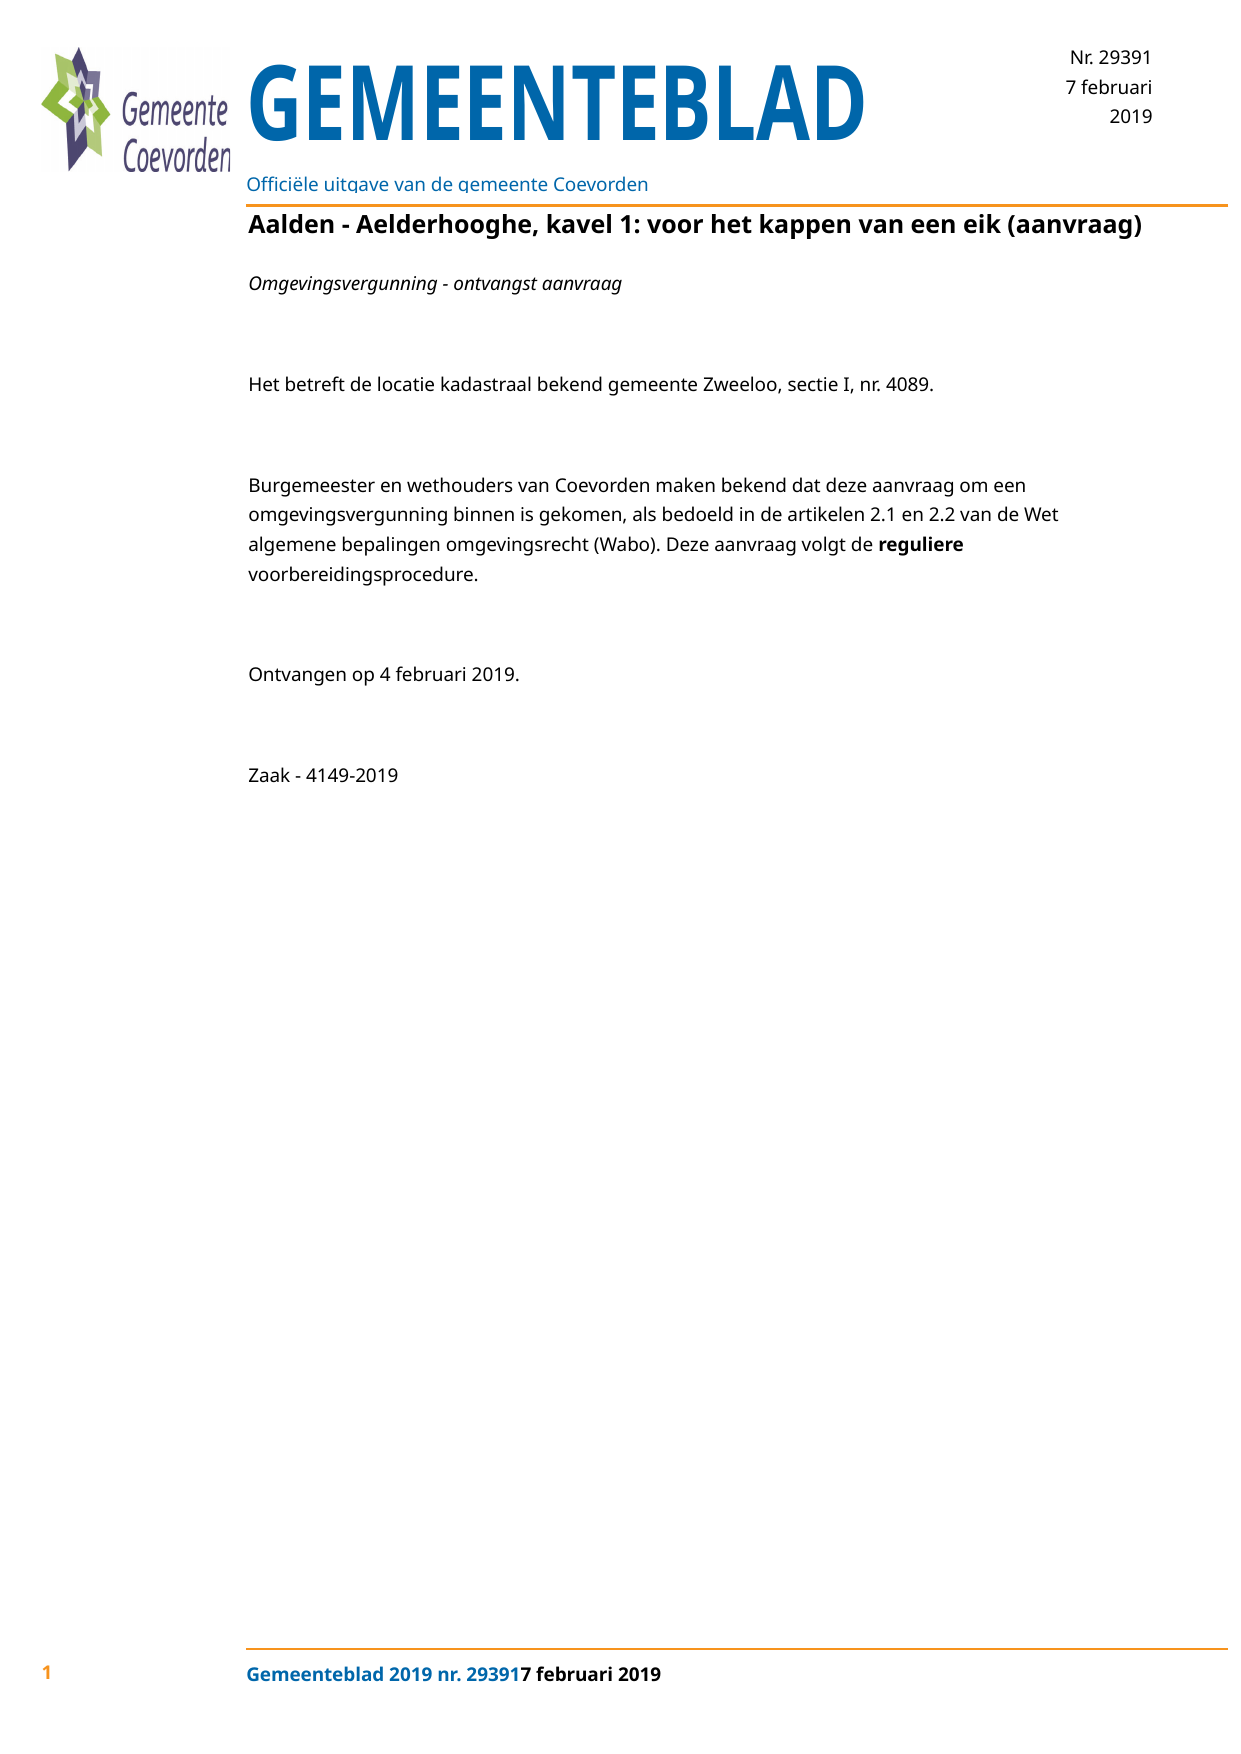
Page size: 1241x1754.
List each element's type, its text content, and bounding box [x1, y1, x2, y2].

picture [41, 47, 231, 172]
text Aalden - Aelderhooghe, kavel 1: voor het kappen van een eik (aanvraag) [248, 207, 1152, 241]
text Ontvangen op 4 februari 2019. [248, 662, 1152, 687]
text Zaak - 4149-2019 [248, 762, 1152, 788]
text Burgemeester en wethouders van Coevorden maken bekend dat deze aanvraag om een omgevingsvergunning binnen is gekomen, als bedoeld in de artikelen 2.1 en 2.2 van de Wet algemene bepalingen omgevingsrecht (Wabo). Deze aanvraag volgt de reguliere voorbereidingsprocedure. [248, 472, 1152, 586]
text Het betreft de locatie kadastraal bekend gemeente Zweeloo, sectie I, nr. 4089. [248, 371, 1152, 397]
text Omgevingsvergunning - ontvangst aanvraag [248, 270, 1152, 296]
